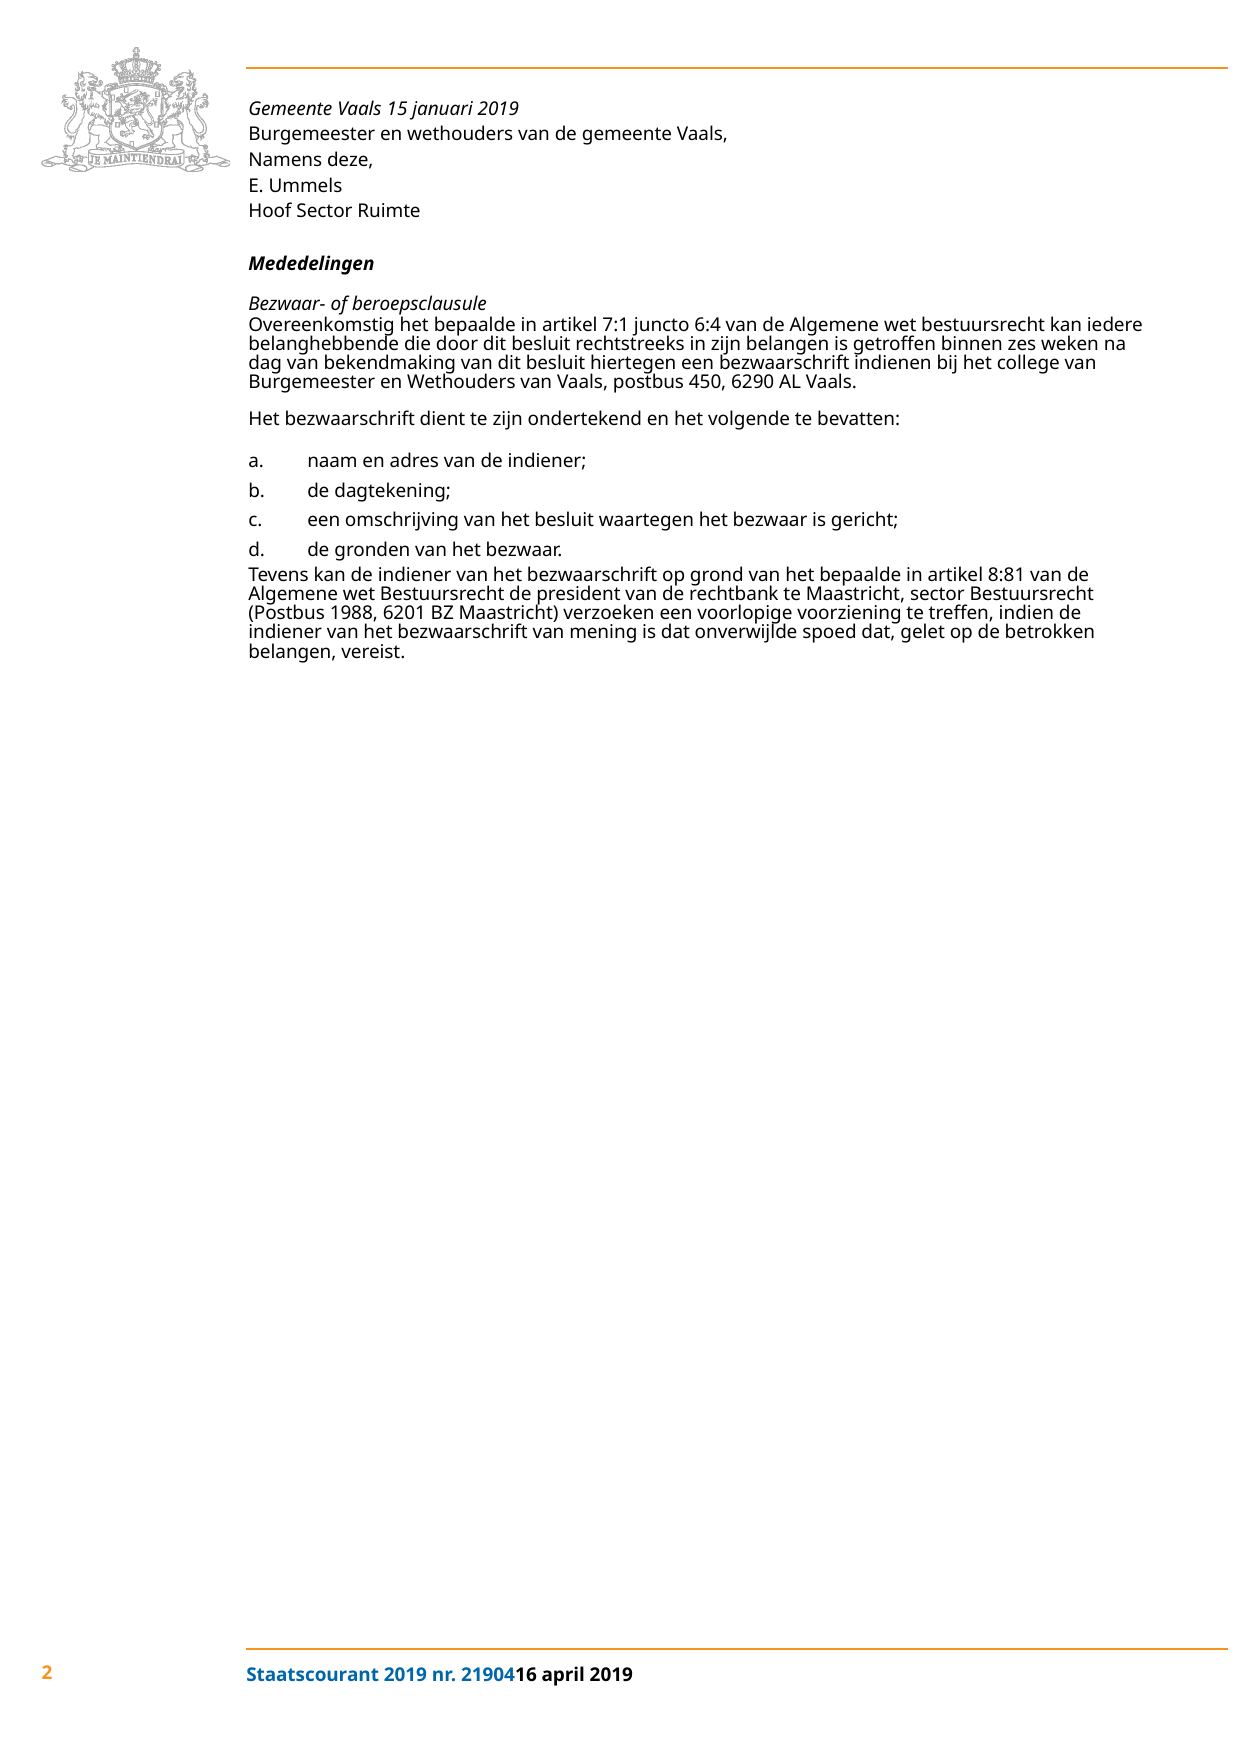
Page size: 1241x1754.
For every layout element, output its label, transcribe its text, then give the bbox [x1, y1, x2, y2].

picture [41, 47, 231, 172]
text Tevens kan de indiener van het bezwaarschrift op grond van het bepaalde in artikel 8:81 van de Algemene wet Bestuursrecht de president van de rechtbank te Maastricht, sector Bestuursrecht (Postbus 1988, 6201 BZ Maastricht) verzoeken een voorlopige voorziening te treffen, indien de indiener van het bezwaarschrift van mening is dat onverwijlde spoed dat, gelet op de betrokken belangen, vereist. [248, 566, 1152, 662]
text Namens deze, [248, 146, 1152, 172]
text E. Ummels [248, 172, 1152, 198]
text Gemeente Vaals 15 januari 2019 [248, 95, 1152, 121]
text Mededelingen [248, 251, 1152, 276]
text Hoof Sector Ruimte [248, 198, 1152, 223]
text Het bezwaarschrift dient te zijn ondertekend en het volgende te bevatten: [248, 410, 1152, 430]
text Bezwaar- of beroepsclausule [248, 290, 1152, 316]
text Overeenkomstig het bepaalde in artikel 7:1 juncto 6:4 van de Algemene wet bestuursrecht kan iedere belanghebbende die door dit besluit rechtstreeks in zijn belangen is getroffen binnen zes weken na dag van bekendmaking van dit besluit hiertegen een bezwaarschrift indienen bij het college van Burgemeester en Wethouders van Vaals, postbus 450, 6290 AL Vaals. [248, 316, 1152, 393]
list naam en adres van de indiener; [248, 447, 1152, 473]
text Burgemeester en wethouders van de gemeente Vaals, [248, 121, 1152, 146]
list de dagtekening; [248, 477, 1152, 503]
list de gronden van het bezwaar. [248, 536, 1152, 562]
list een omschrijving van het besluit waartegen het bezwaar is gericht; [248, 507, 1152, 532]
